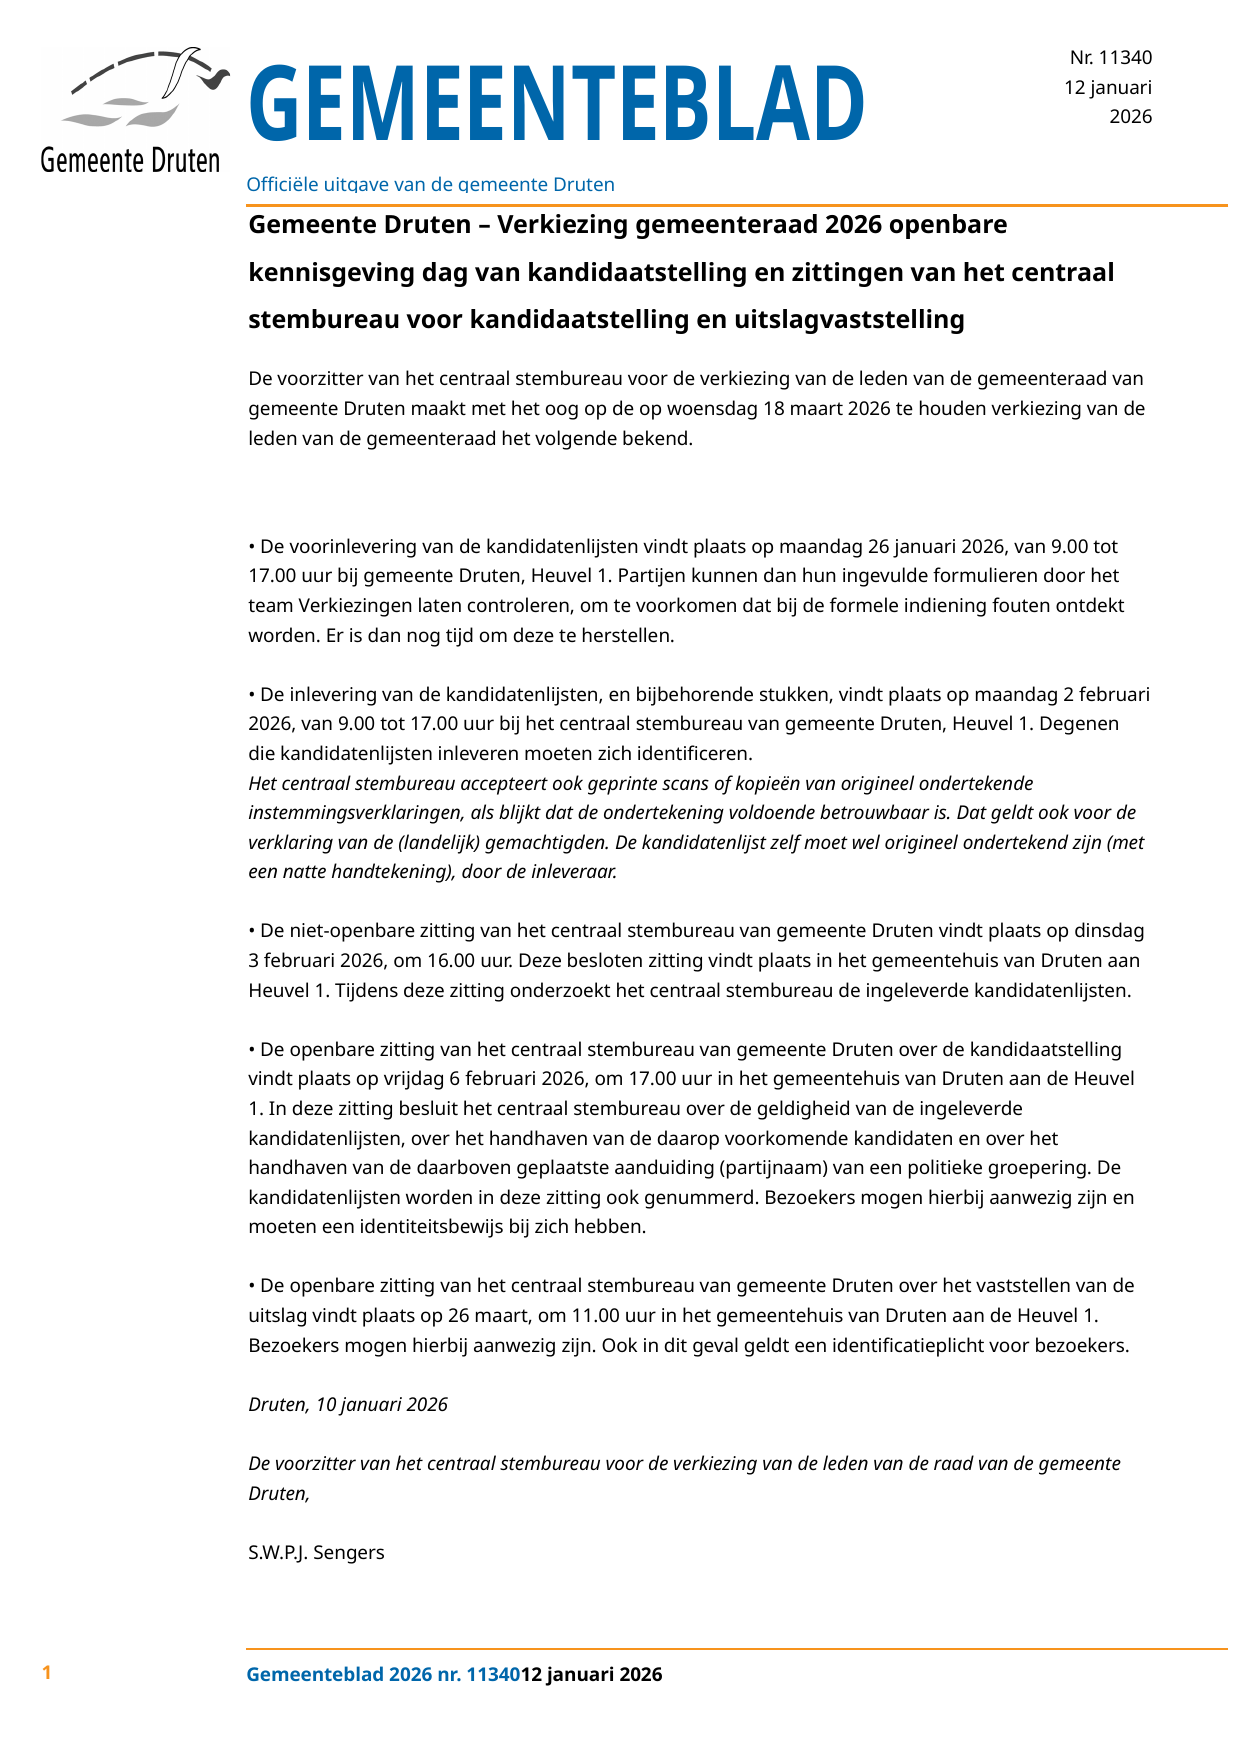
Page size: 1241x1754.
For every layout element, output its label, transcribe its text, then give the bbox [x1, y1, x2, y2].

picture [41, 47, 231, 172]
text • De voorinlevering van de kandidatenlijsten vindt plaats op maandag 26 januari 2026, van 9.00 tot 17.00 uur bij gemeente Druten, Heuvel 1. Partijen kunnen dan hun ingevulde formulieren door het team Verkiezingen laten controleren, om te voorkomen dat bij de formele indiening fouten ontdekt worden. Er is dan nog tijd om deze te herstellen. [248, 533, 1152, 648]
text De voorzitter van het centraal stembureau voor de verkiezing van de leden van de raad van de gemeente Druten, [248, 1450, 1152, 1506]
text Gemeente Druten – Verkiezing gemeenteraad 2026 openbare kennisgeving dag van kandidaatstelling en zittingen van het centraal stembureau voor kandidaatstelling en uitslagvaststelling [248, 207, 1152, 336]
text • De openbare zitting van het centraal stembureau van gemeente Druten over de kandidaatstelling vindt plaats op vrijdag 6 februari 2026, om 17.00 uur in het gemeentehuis van Druten aan de Heuvel 1. In deze zitting besluit het centraal stembureau over de geldigheid van de ingeleverde kandidatenlijsten, over het handhaven van de daarop voorkomende kandidaten en over het handhaven van de daarboven geplaatste aanduiding (partijnaam) van een politieke groepering. De kandidatenlijsten worden in deze zitting ook genummerd. Bezoekers mogen hierbij aanwezig zijn en moeten een identiteitsbewijs bij zich hebben. [248, 1036, 1152, 1239]
text Druten, 10 januari 2026 [248, 1391, 1152, 1417]
text • De openbare zitting van het centraal stembureau van gemeente Druten over het vaststellen van de uitslag vindt plaats op 26 maart, om 11.00 uur in het gemeentehuis van Druten aan de Heuvel 1. Bezoekers mogen hierbij aanwezig zijn. Ook in dit geval geldt een identificatieplicht voor bezoekers. [248, 1273, 1152, 1358]
text • De inlevering van de kandidatenlijsten, en bijbehorende stukken, vindt plaats op maandag 2 februari 2026, van 9.00 tot 17.00 uur bij het centraal stembureau van gemeente Druten, Heuvel 1. Degenen die kandidatenlijsten inleveren moeten zich identificeren. [248, 681, 1152, 766]
text • De niet-openbare zitting van het centraal stembureau van gemeente Druten vindt plaats op dinsdag 3 februari 2026, om 16.00 uur. Deze besloten zitting vindt plaats in het gemeentehuis van Druten aan Heuvel 1. Tijdens deze zitting onderzoekt het centraal stembureau de ingeleverde kandidatenlijsten. [248, 918, 1152, 1003]
text S.W.P.J. Sengers [248, 1539, 1152, 1565]
text Het centraal stembureau accepteert ook geprinte scans of kopieën van origineel ondertekende instemmingsverklaringen, als blijkt dat de ondertekening voldoende betrouwbaar is. Dat geldt ook voor de verklaring van de (landelijk) gemachtigden. De kandidatenlijst zelf moet wel origineel ondertekend zijn (met een natte handtekening), door de inleveraar. [248, 770, 1152, 884]
text De voorzitter van het centraal stembureau voor de verkiezing van de leden van de gemeenteraad van gemeente Druten maakt met het oog op de op woensdag 18 maart 2026 te houden verkiezing van de leden van de gemeenteraad het volgende bekend. [248, 366, 1152, 450]
